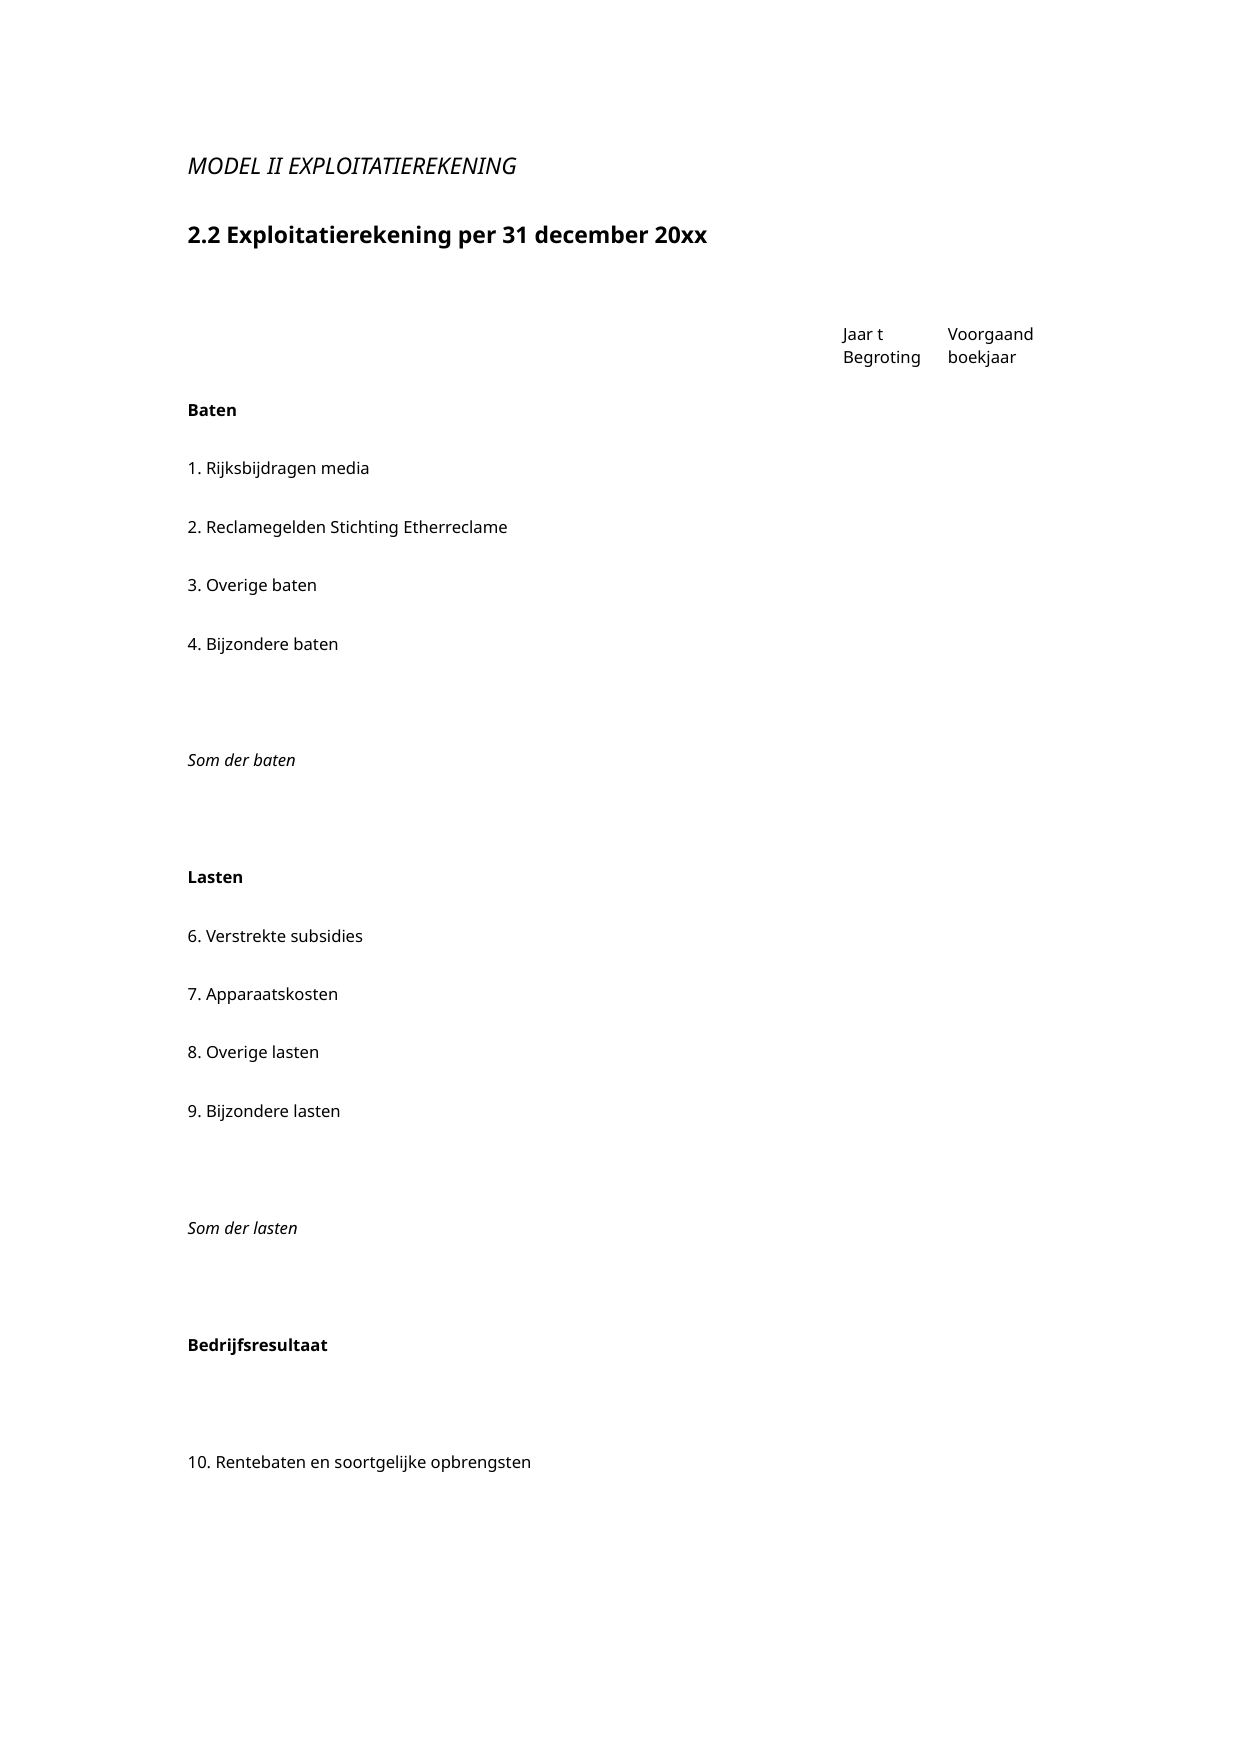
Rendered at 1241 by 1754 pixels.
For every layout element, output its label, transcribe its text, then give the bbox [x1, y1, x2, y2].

table_cell 2. Reclamegelden Stichting Etherreclame [188, 515, 843, 574]
table_cell [948, 1450, 1000, 1509]
table_cell [843, 983, 895, 1041]
table_cell [843, 1509, 895, 1567]
table_header Jaar t Begroting [843, 323, 948, 398]
table_cell [895, 983, 948, 1041]
table_cell [188, 691, 843, 749]
table_cell Baten [188, 398, 843, 457]
table_cell [948, 515, 1000, 574]
table_cell 7. Apparaatskosten [188, 983, 843, 1041]
table_cell [948, 749, 1000, 807]
table_cell [188, 808, 843, 866]
table_cell [895, 457, 948, 515]
table_cell [948, 1392, 1000, 1450]
table_cell [948, 1275, 1000, 1333]
table_cell [843, 574, 895, 632]
table_cell [895, 1275, 948, 1333]
table_cell [1000, 1158, 1053, 1216]
table_cell Bedrijfsresultaat [188, 1333, 843, 1392]
table_cell [948, 1158, 1000, 1216]
table_cell 9. Bijzondere lasten [188, 1100, 843, 1158]
subtitle MODEL II EXPLOITATIEREKENING [187, 150, 1053, 181]
table_cell [1000, 1275, 1053, 1333]
table_cell [895, 1450, 948, 1509]
table_cell [895, 924, 948, 983]
table_cell [895, 691, 948, 749]
table_cell [843, 1333, 895, 1392]
table_cell [895, 1333, 948, 1392]
table_cell [895, 398, 948, 457]
table_cell [948, 866, 1000, 924]
table_cell [843, 1450, 895, 1509]
table_cell [843, 808, 895, 866]
table_cell [843, 632, 895, 691]
table_header Voorgaand boekjaar [948, 323, 1053, 398]
table_cell [895, 1216, 948, 1275]
table_cell Som der lasten [188, 1216, 843, 1275]
table_cell [948, 632, 1000, 691]
table_cell [843, 457, 895, 515]
table_cell 1. Rijksbijdragen media [188, 457, 843, 515]
table_cell [1000, 574, 1053, 632]
table_cell [948, 808, 1000, 866]
table_cell [1000, 632, 1053, 691]
table_cell Lasten [188, 866, 843, 924]
table_cell [1000, 398, 1053, 457]
table_cell [1000, 924, 1053, 983]
table_cell [188, 1158, 843, 1216]
table_cell [895, 574, 948, 632]
table_cell [1000, 1100, 1053, 1158]
table_cell [1000, 691, 1053, 749]
table_cell [895, 749, 948, 807]
table_cell [188, 1392, 843, 1450]
table_cell 8. Overige lasten [188, 1041, 843, 1099]
table_cell [895, 1392, 948, 1450]
table_header [188, 323, 843, 398]
table_cell 4. Bijzondere baten [188, 632, 843, 691]
table_cell [843, 515, 895, 574]
table_cell [1000, 1392, 1053, 1450]
table_cell [948, 924, 1000, 983]
table_cell [1000, 457, 1053, 515]
table_cell [948, 1509, 1000, 1567]
table_cell [948, 1041, 1000, 1099]
table_cell [895, 515, 948, 574]
table_cell [895, 1041, 948, 1099]
table_cell [843, 749, 895, 807]
table_cell [948, 983, 1000, 1041]
subtitle 2.2 Exploitatierekening per 31 december 20xx [187, 219, 1053, 250]
table_cell 10. Rentebaten en soortgelijke opbrengsten [188, 1450, 843, 1509]
table_cell [895, 1509, 948, 1567]
table_cell [948, 1333, 1000, 1392]
table_cell [843, 866, 895, 924]
table_cell [1000, 866, 1053, 924]
table_cell [188, 1275, 843, 1333]
table_cell [843, 691, 895, 749]
table_cell [948, 457, 1000, 515]
table_cell [843, 1158, 895, 1216]
table_cell [843, 924, 895, 983]
table_cell [895, 1100, 948, 1158]
table_cell [1000, 1216, 1053, 1275]
table_cell [1000, 1333, 1053, 1392]
table_cell [895, 866, 948, 924]
table_cell [843, 1041, 895, 1099]
table_cell Som der baten [188, 749, 843, 807]
table_cell [895, 808, 948, 866]
table_cell [1000, 808, 1053, 866]
table_cell [895, 632, 948, 691]
table_cell [948, 691, 1000, 749]
table_cell 3. Overige baten [188, 574, 843, 632]
table_cell [1000, 1509, 1053, 1567]
table_cell [843, 1216, 895, 1275]
table_cell [1000, 983, 1053, 1041]
table_cell [1000, 1041, 1053, 1099]
table_cell [843, 1100, 895, 1158]
table_cell [1000, 1450, 1053, 1509]
table_cell 6. Verstrekte subsidies [188, 924, 843, 983]
table_cell [948, 574, 1000, 632]
table_cell [843, 398, 895, 457]
table_cell [948, 398, 1000, 457]
table_cell [843, 1275, 895, 1333]
table_cell [188, 1509, 843, 1567]
table_cell [1000, 749, 1053, 807]
table_cell [895, 1158, 948, 1216]
table_cell [948, 1216, 1000, 1275]
table_cell [1000, 515, 1053, 574]
table_cell [948, 1100, 1000, 1158]
table_cell [843, 1392, 895, 1450]
